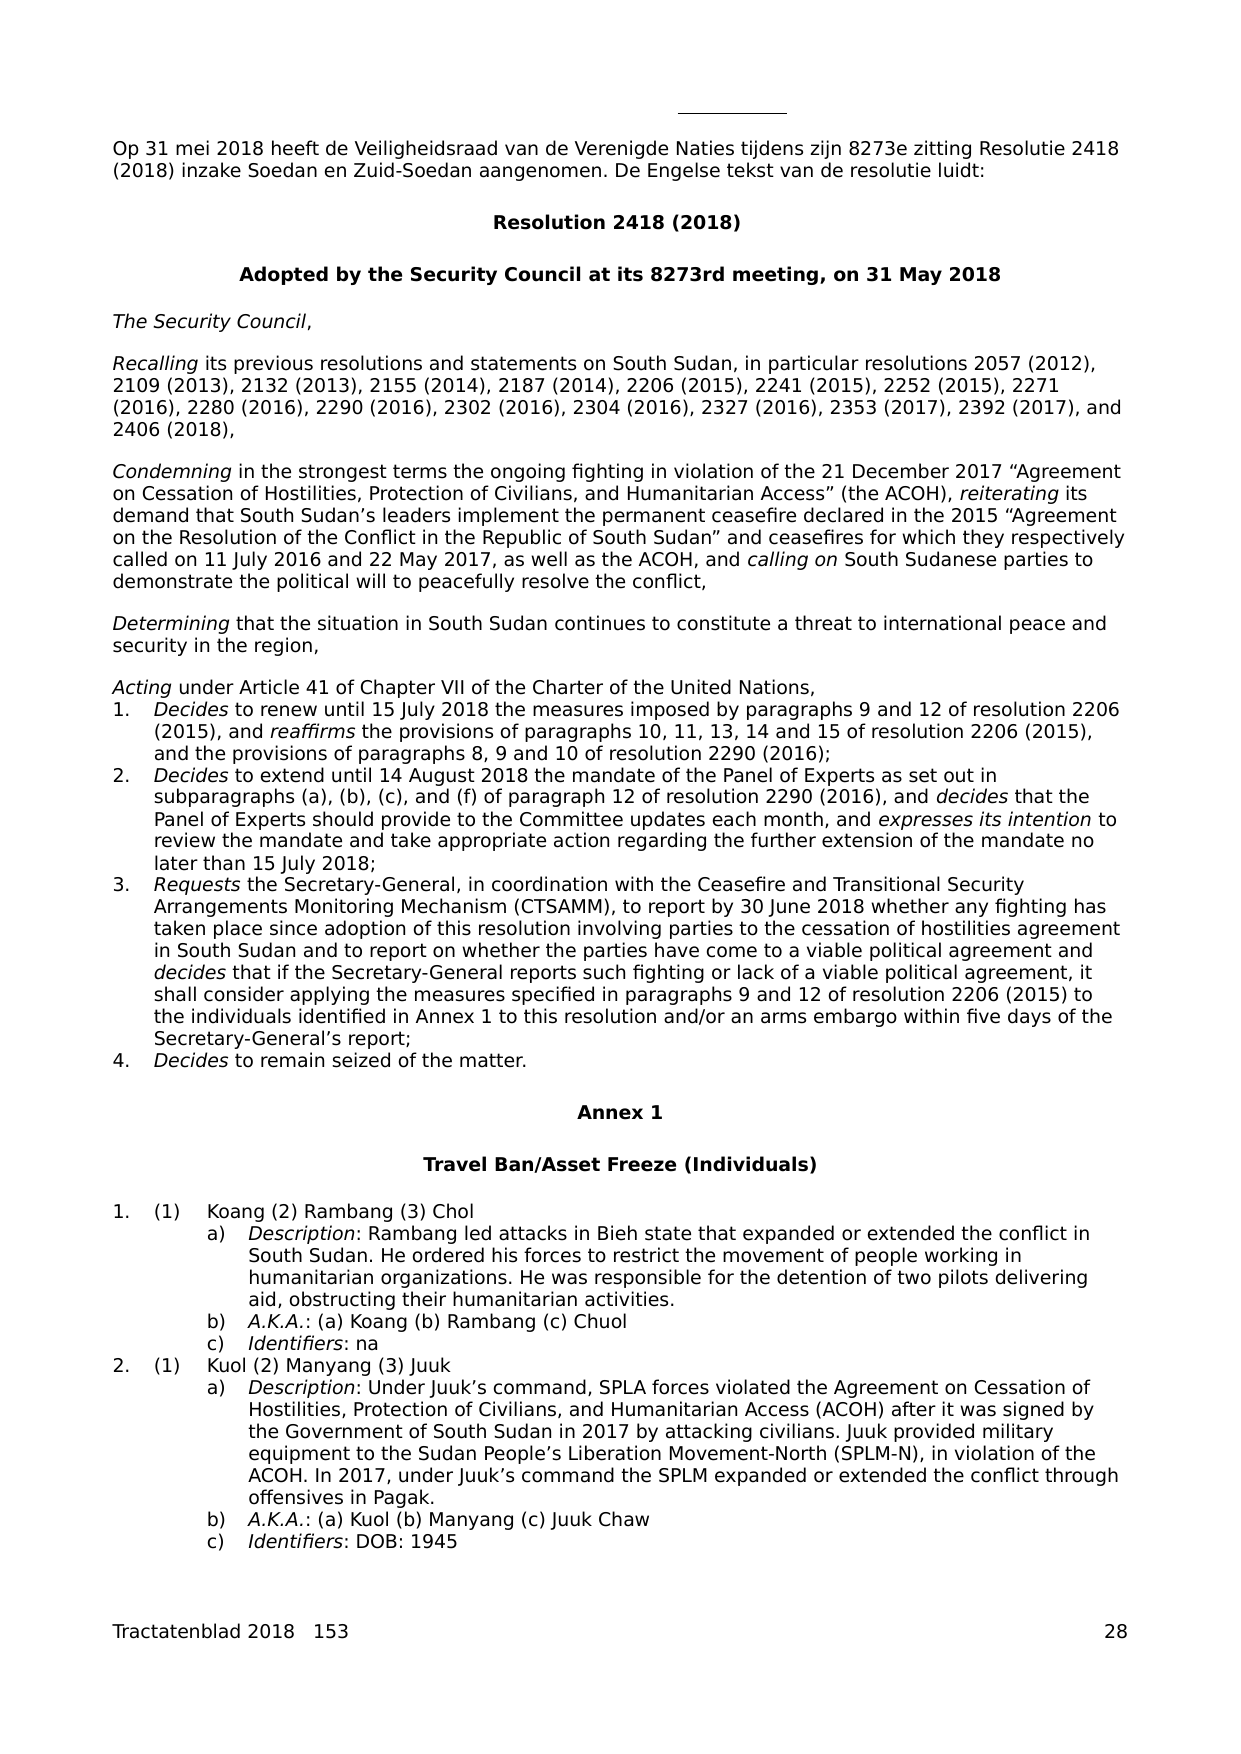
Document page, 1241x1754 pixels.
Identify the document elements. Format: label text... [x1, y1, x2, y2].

text c) Identifiers: na [207, 1333, 1128, 1355]
text Determining that the situation in South Sudan continues to constitute a threat to international peace and security in the region, [112, 613, 1128, 657]
text 1. (1) Koang (2) Rambang (3) Chol [112, 1201, 1128, 1223]
text 2. Decides to extend until 14 August 2018 the mandate of the Panel of Experts as set out in subparagraphs (a), (b), (c), and (f) of paragraph 12 of resolution 2290 (2016), and decides that the Panel of Experts should provide to the Committee updates each month, and expresses its intention to review the mandate and take appropriate action regarding the further extension of the mandate no later than 15 July 2018; [112, 764, 1128, 874]
subtitle Resolution 2418 (2018) [112, 212, 1128, 234]
text Recalling its previous resolutions and statements on South Sudan, in particular resolutions 2057 (2012), 2109 (2013), 2132 (2013), 2155 (2014), 2187 (2014), 2206 (2015), 2241 (2015), 2252 (2015), 2271 (2016), 2280 (2016), 2290 (2016), 2302 (2016), 2304 (2016), 2327 (2016), 2353 (2017), 2392 (2017), and 2406 (2018), [112, 353, 1128, 441]
subtitle Annex 1 [112, 1102, 1128, 1124]
text 1. Decides to renew until 15 July 2018 the measures imposed by paragraphs 9 and 12 of resolution 2206 (2015), and reaffirms the provisions of paragraphs 10, 11, 13, 14 and 15 of resolution 2206 (2015), and the provisions of paragraphs 8, 9 and 10 of resolution 2290 (2016); [112, 698, 1128, 764]
text b) A.K.A.: (a) Kuol (b) Manyang (c) Juuk Chaw [207, 1509, 1128, 1531]
text 4. Decides to remain seized of the matter. [112, 1050, 1128, 1072]
text b) A.K.A.: (a) Koang (b) Rambang (c) Chuol [207, 1311, 1128, 1333]
text The Security Council, [112, 311, 1128, 333]
text a) Description: Rambang led attacks in Bieh state that expanded or extended the conflict in South Sudan. He ordered his forces to restrict the movement of people working in humanitarian organizations. He was responsible for the detention of two pilots delivering aid, obstructing their humanitarian activities. [207, 1223, 1128, 1311]
text a) Description: Under Juuk’s command, SPLA forces violated the Agreement on Cessation of Hostilities, Protection of Civilians, and Humanitarian Access (ACOH) after it was signed by the Government of South Sudan in 2017 by attacking civilians. Juuk provided military equipment to the Sudan People’s Liberation Movement-North (SPLM-N), in violation of the ACOH. In 2017, under Juuk’s command the SPLM expanded or extended the conflict through offensives in Pagak. [207, 1377, 1128, 1509]
text Condemning in the strongest terms the ongoing fighting in violation of the 21 December 2017 “Agreement on Cessation of Hostilities, Protection of Civilians, and Humanitarian Access” (the ACOH), reiterating its demand that South Sudan’s leaders implement the permanent ceasefire declared in the 2015 “Agreement on the Resolution of the Conflict in the Republic of South Sudan” and ceasefires for which they respectively called on 11 July 2016 and 22 May 2017, as well as the ACOH, and calling on South Sudanese parties to demonstrate the political will to peacefully resolve the conflict, [112, 461, 1128, 593]
text 2. (1) Kuol (2) Manyang (3) Juuk [112, 1355, 1128, 1377]
subtitle Travel Ban/Asset Freeze (Individuals) [112, 1154, 1128, 1176]
text c) Identifiers: DOB: 1945 [207, 1531, 1128, 1553]
text Op 31 mei 2018 heeft de Veiligheidsraad van de Verenigde Naties tijdens zijn 8273e zitting Resolutie 2418 (2018) inzake Soedan en Zuid-Soedan aangenomen. De Engelse tekst van de resolutie luidt: [112, 138, 1128, 182]
subtitle Adopted by the Security Council at its 8273rd meeting, on 31 May 2018 [112, 264, 1128, 286]
text Acting under Article 41 of Chapter VII of the Charter of the United Nations, [112, 677, 1128, 698]
text 3. Requests the Secretary-General, in coordination with the Ceasefire and Transitional Security Arrangements Monitoring Mechanism (CTSAMM), to report by 30 June 2018 whether any fighting has taken place since adoption of this resolution involving parties to the cessation of hostilities agreement in South Sudan and to report on whether the parties have come to a viable political agreement and decides that if the Secretary-General reports such fighting or lack of a viable political agreement, it shall consider applying the measures specified in paragraphs 9 and 12 of resolution 2206 (2015) to the individuals identified in Annex 1 to this resolution and/or an arms embargo within five days of the Secretary-General’s report; [112, 874, 1128, 1050]
